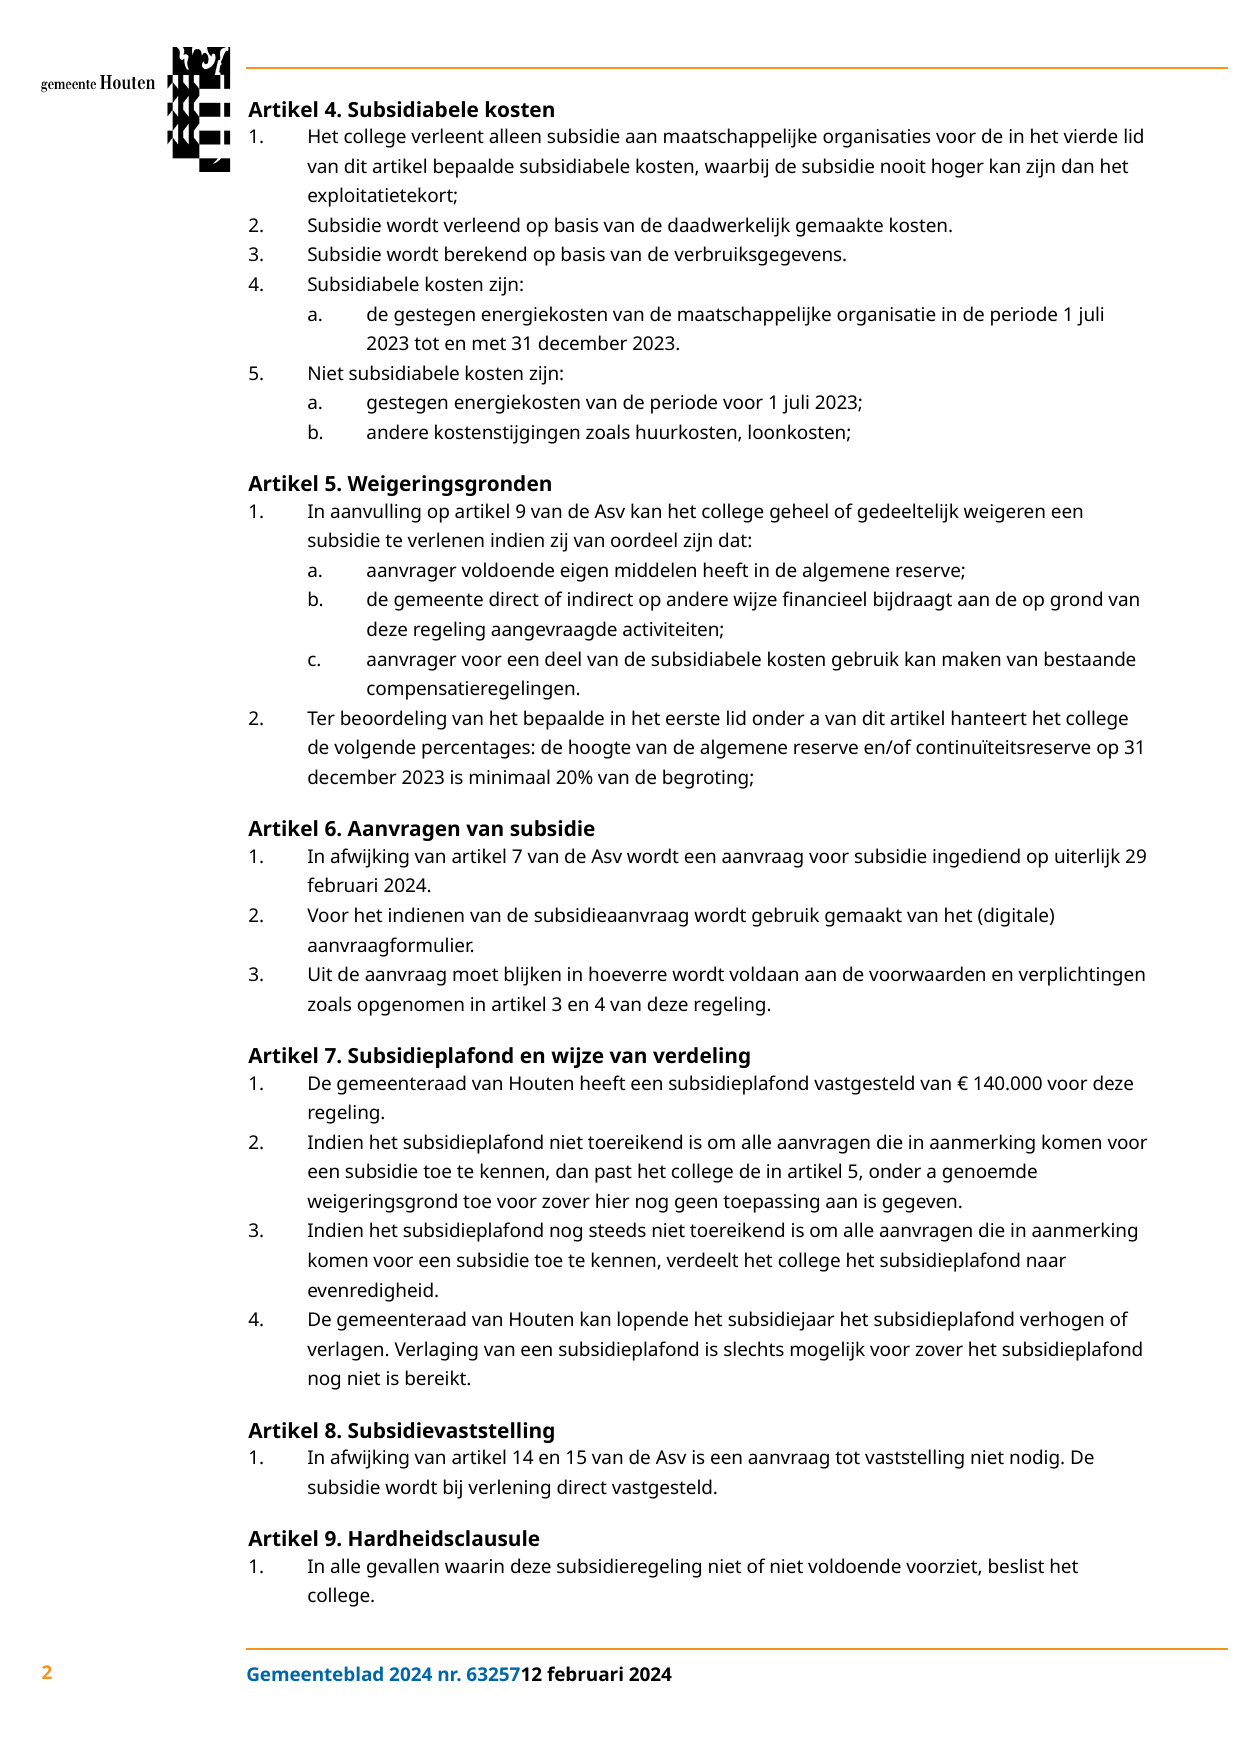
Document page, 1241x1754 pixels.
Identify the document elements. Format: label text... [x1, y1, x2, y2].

list Ter beoordeling van het bepaalde in het eerste lid onder a van dit artikel hanteert het college de volgende percentages: de hoogte van de algemene reserve en/of continuïteitsreserve op 31 december 2023 is minimaal 20% van de begroting; [248, 705, 1152, 790]
list Indien het subsidieplafond nog steeds niet toereikend is om alle aanvragen die in aanmerking komen voor een subsidie toe te kennen, verdeelt het college het subsidieplafond naar evenredigheid. [248, 1218, 1152, 1303]
list andere kostenstijgingen zoals huurkosten, loonkosten; [307, 419, 1152, 445]
list Subsidiabele kosten zijn: [248, 271, 1152, 297]
list Subsidie wordt verleend op basis van de daadwerkelijk gemaakte kosten. [248, 212, 1152, 238]
text Artikel 7. Subsidieplafond en wijze van verdeling [248, 1041, 1152, 1070]
list gestegen energiekosten van de periode voor 1 juli 2023; [307, 389, 1152, 415]
list In afwijking van artikel 14 en 15 van de Asv is een aanvraag tot vaststelling niet nodig. De subsidie wordt bij verlening direct vastgesteld. [248, 1444, 1152, 1500]
text Artikel 9. Hardheidsclausule [248, 1524, 1152, 1553]
list De gemeenteraad van Houten kan lopende het subsidiejaar het subsidieplafond verhogen of verlagen. Verlaging van een subsidieplafond is slechts mogelijk voor zover het subsidieplafond nog niet is bereikt. [248, 1306, 1152, 1391]
list de gestegen energiekosten van de maatschappelijke organisatie in de periode 1 juli 2023 tot en met 31 december 2023. [307, 301, 1152, 356]
list Voor het indienen van de subsidieaanvraag wordt gebruik gemaakt van het (digitale) aanvraagformulier. [248, 902, 1152, 957]
text Artikel 5. Weigeringsgronden [248, 469, 1152, 498]
text Artikel 4. Subsidiabele kosten [248, 95, 1152, 123]
list In aanvulling op artikel 9 van de Asv kan het college geheel of gedeeltelijk weigeren een subsidie te verlenen indien zij van oordeel zijn dat: [248, 498, 1152, 553]
text Artikel 6. Aanvragen van subsidie [248, 814, 1152, 843]
list In afwijking van artikel 7 van de Asv wordt een aanvraag voor subsidie ingediend op uiterlijk 29 februari 2024. [248, 843, 1152, 898]
list aanvrager voor een deel van de subsidiabele kosten gebruik kan maken van bestaande compensatieregelingen. [307, 646, 1152, 701]
list de gemeente direct of indirect op andere wijze financieel bijdraagt aan de op grond van deze regeling aangevraagde activiteiten; [307, 587, 1152, 642]
list In alle gevallen waarin deze subsidieregeling niet of niet voldoende voorziet, beslist het college. [248, 1553, 1152, 1608]
list aanvrager voldoende eigen middelen heeft in de algemene reserve; [307, 557, 1152, 583]
picture [41, 47, 231, 172]
list De gemeenteraad van Houten heeft een subsidieplafond vastgesteld van € 140.000 voor deze regeling. [248, 1070, 1152, 1125]
list Niet subsidiabele kosten zijn: [248, 360, 1152, 386]
list Uit de aanvraag moet blijken in hoeverre wordt voldaan aan de voorwaarden en verplichtingen zoals opgenomen in artikel 3 en 4 van deze regeling. [248, 961, 1152, 1017]
list Subsidie wordt berekend op basis van de verbruiksgegevens. [248, 242, 1152, 267]
text Artikel 8. Subsidievaststelling [248, 1416, 1152, 1444]
list Het college verleent alleen subsidie aan maatschappelijke organisaties voor de in het vierde lid van dit artikel bepaalde subsidiabele kosten, waarbij de subsidie nooit hoger kan zijn dan het exploitatietekort; [248, 123, 1152, 208]
list Indien het subsidieplafond niet toereikend is om alle aanvragen die in aanmerking komen voor een subsidie toe te kennen, dan past het college de in artikel 5, onder a genoemde weigeringsgrond toe voor zover hier nog geen toepassing aan is gegeven. [248, 1129, 1152, 1214]
